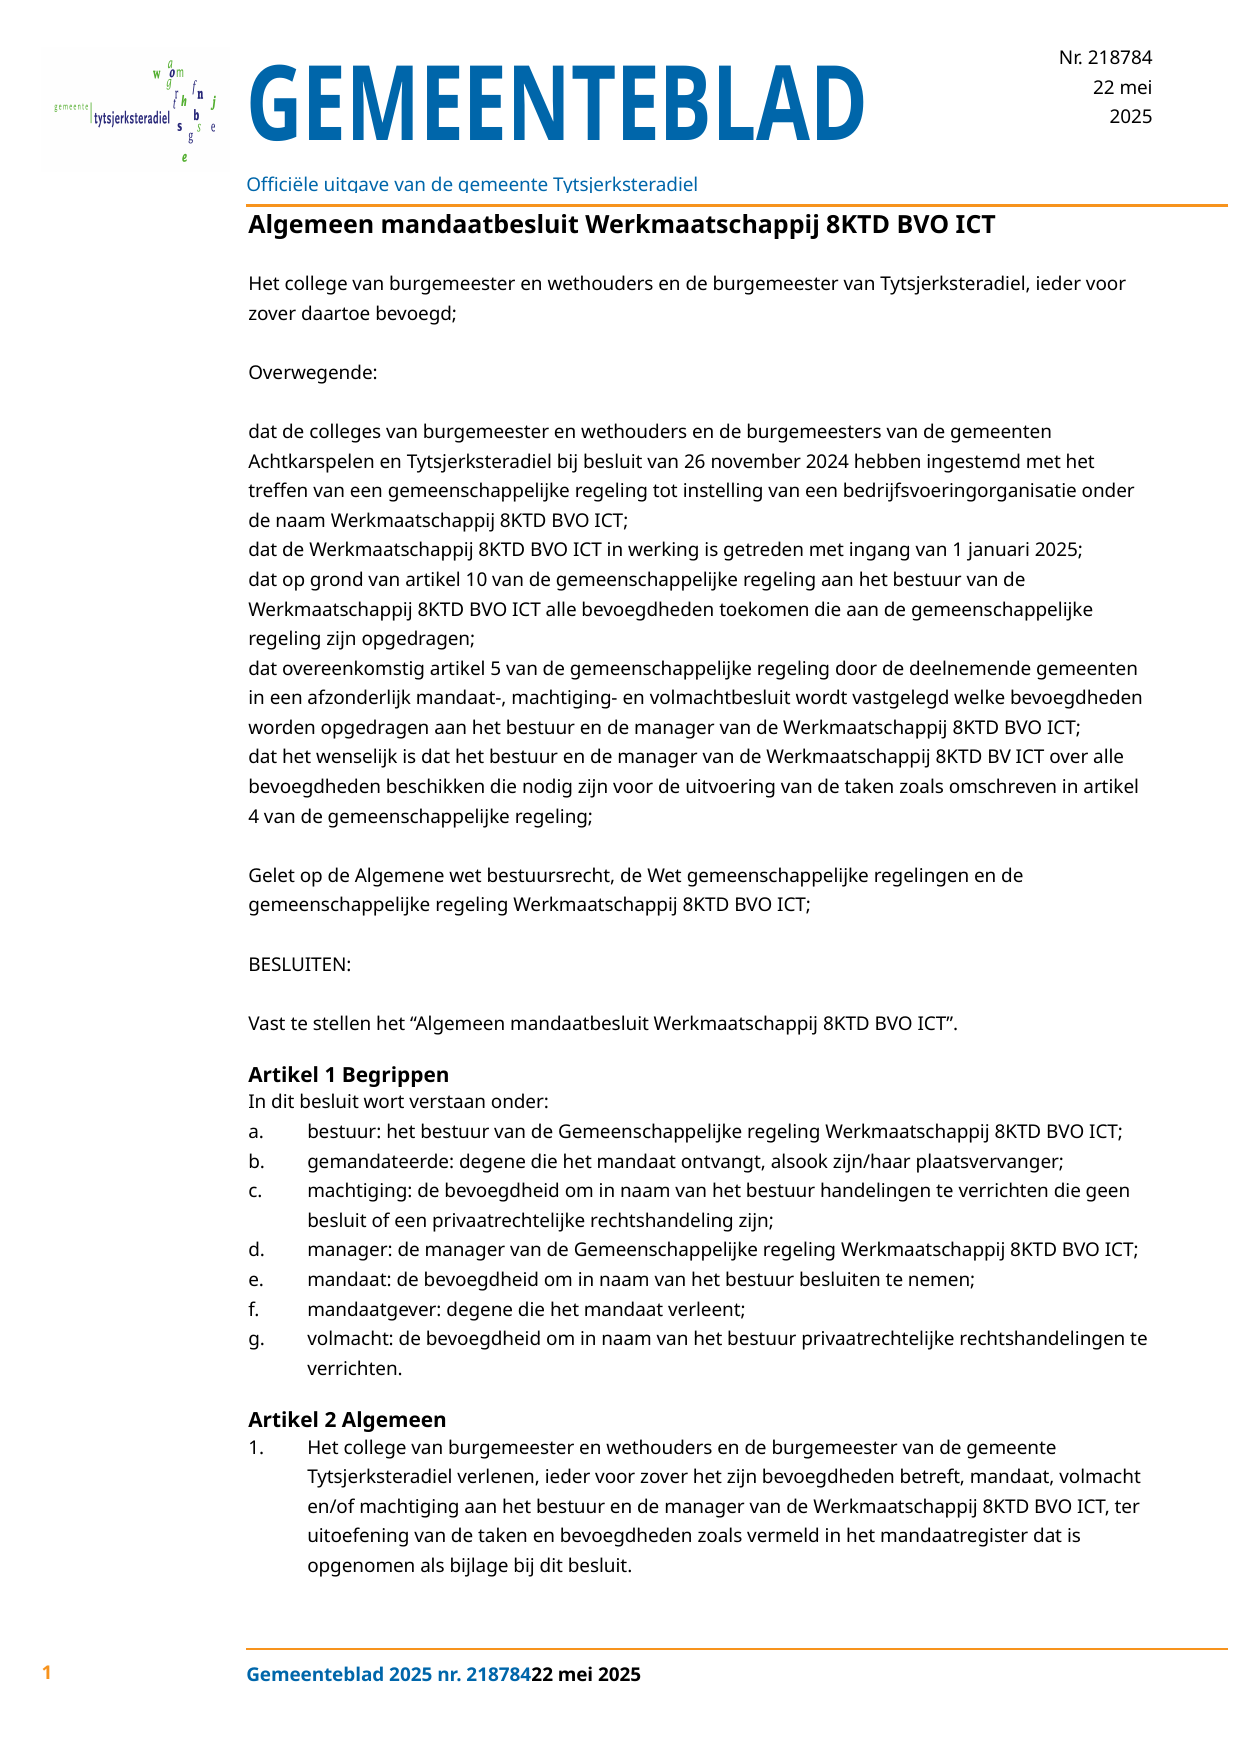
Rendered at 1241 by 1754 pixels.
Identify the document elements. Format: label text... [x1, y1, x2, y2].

picture [41, 47, 231, 172]
list gemandateerde: degene die het mandaat ontvangt, alsook zijn/haar plaatsvervanger; [248, 1148, 1152, 1174]
text dat de Werkmaatschappij 8KTD BVO ICT in werking is getreden met ingang van 1 januari 2025; [248, 537, 1152, 562]
text dat het wenselijk is dat het bestuur en de manager van de Werkmaatschappij 8KTD BV ICT over alle bevoegdheden beschikken die nodig zijn voor de uitvoering van de taken zoals omschreven in artikel 4 van de gemeenschappelijke regeling; [248, 744, 1152, 828]
list mandaatgever: degene die het mandaat verleent; [248, 1296, 1152, 1322]
text Overwegende: [248, 359, 1152, 385]
text dat op grond van artikel 10 van de gemeenschappelijke regeling aan het bestuur van de Werkmaatschappij 8KTD BVO ICT alle bevoegdheden toekomen die aan de gemeenschappelijke regeling zijn opgedragen; [248, 566, 1152, 651]
list bestuur: het bestuur van de Gemeenschappelijke regeling Werkmaatschappij 8KTD BVO ICT; [248, 1118, 1152, 1144]
text BESLUITEN: [248, 951, 1152, 976]
text Het college van burgemeester en wethouders en de burgemeester van Tytsjerksteradiel, ieder voor zover daartoe bevoegd; [248, 270, 1152, 326]
text In dit besluit wort verstaan onder: [248, 1089, 1152, 1114]
text dat overeenkomstig artikel 5 van de gemeenschappelijke regeling door de deelnemende gemeenten in een afzonderlijk mandaat-, machtiging- en volmachtbesluit wordt vastgelegd welke bevoegdheden worden opgedragen aan het bestuur en de manager van de Werkmaatschappij 8KTD BVO ICT; [248, 655, 1152, 740]
list mandaat: de bevoegdheid om in naam van het bestuur besluiten te nemen; [248, 1266, 1152, 1292]
text dat de colleges van burgemeester en wethouders en de burgemeesters van de gemeenten Achtkarspelen en Tytsjerksteradiel bij besluit van 26 november 2024 hebben ingestemd met het treffen van een gemeenschappelijke regeling tot instelling van een bedrijfsvoeringorganisatie onder de naam Werkmaatschappij 8KTD BVO ICT; [248, 418, 1152, 533]
text Algemeen mandaatbesluit Werkmaatschappij 8KTD BVO ICT [248, 207, 1152, 241]
list volmacht: de bevoegdheid om in naam van het bestuur privaatrechtelijke rechtshandelingen te verrichten. [248, 1325, 1152, 1381]
text Vast te stellen het “Algemeen mandaatbesluit Werkmaatschappij 8KTD BVO ICT”. [248, 1010, 1152, 1036]
list Het college van burgemeester en wethouders en de burgemeester van de gemeente Tytsjerksteradiel verlenen, ieder voor zover het zijn bevoegdheden betreft, mandaat, volmacht en/of machtiging aan het bestuur en de manager van de Werkmaatschappij 8KTD BVO ICT, ter uitoefening van de taken en bevoegdheden zoals vermeld in het mandaatregister dat is opgenomen als bijlage bij dit besluit. [248, 1434, 1152, 1578]
text Artikel 1 Begrippen [248, 1060, 1152, 1089]
list manager: de manager van de Gemeenschappelijke regeling Werkmaatschappij 8KTD BVO ICT; [248, 1237, 1152, 1262]
text Artikel 2 Algemeen [248, 1405, 1152, 1434]
list machtiging: de bevoegdheid om in naam van het bestuur handelingen te verrichten die geen besluit of een privaatrechtelijke rechtshandeling zijn; [248, 1177, 1152, 1233]
text Gelet op de Algemene wet bestuursrecht, de Wet gemeenschappelijke regelingen en de gemeenschappelijke regeling Werkmaatschappij 8KTD BVO ICT; [248, 862, 1152, 917]
